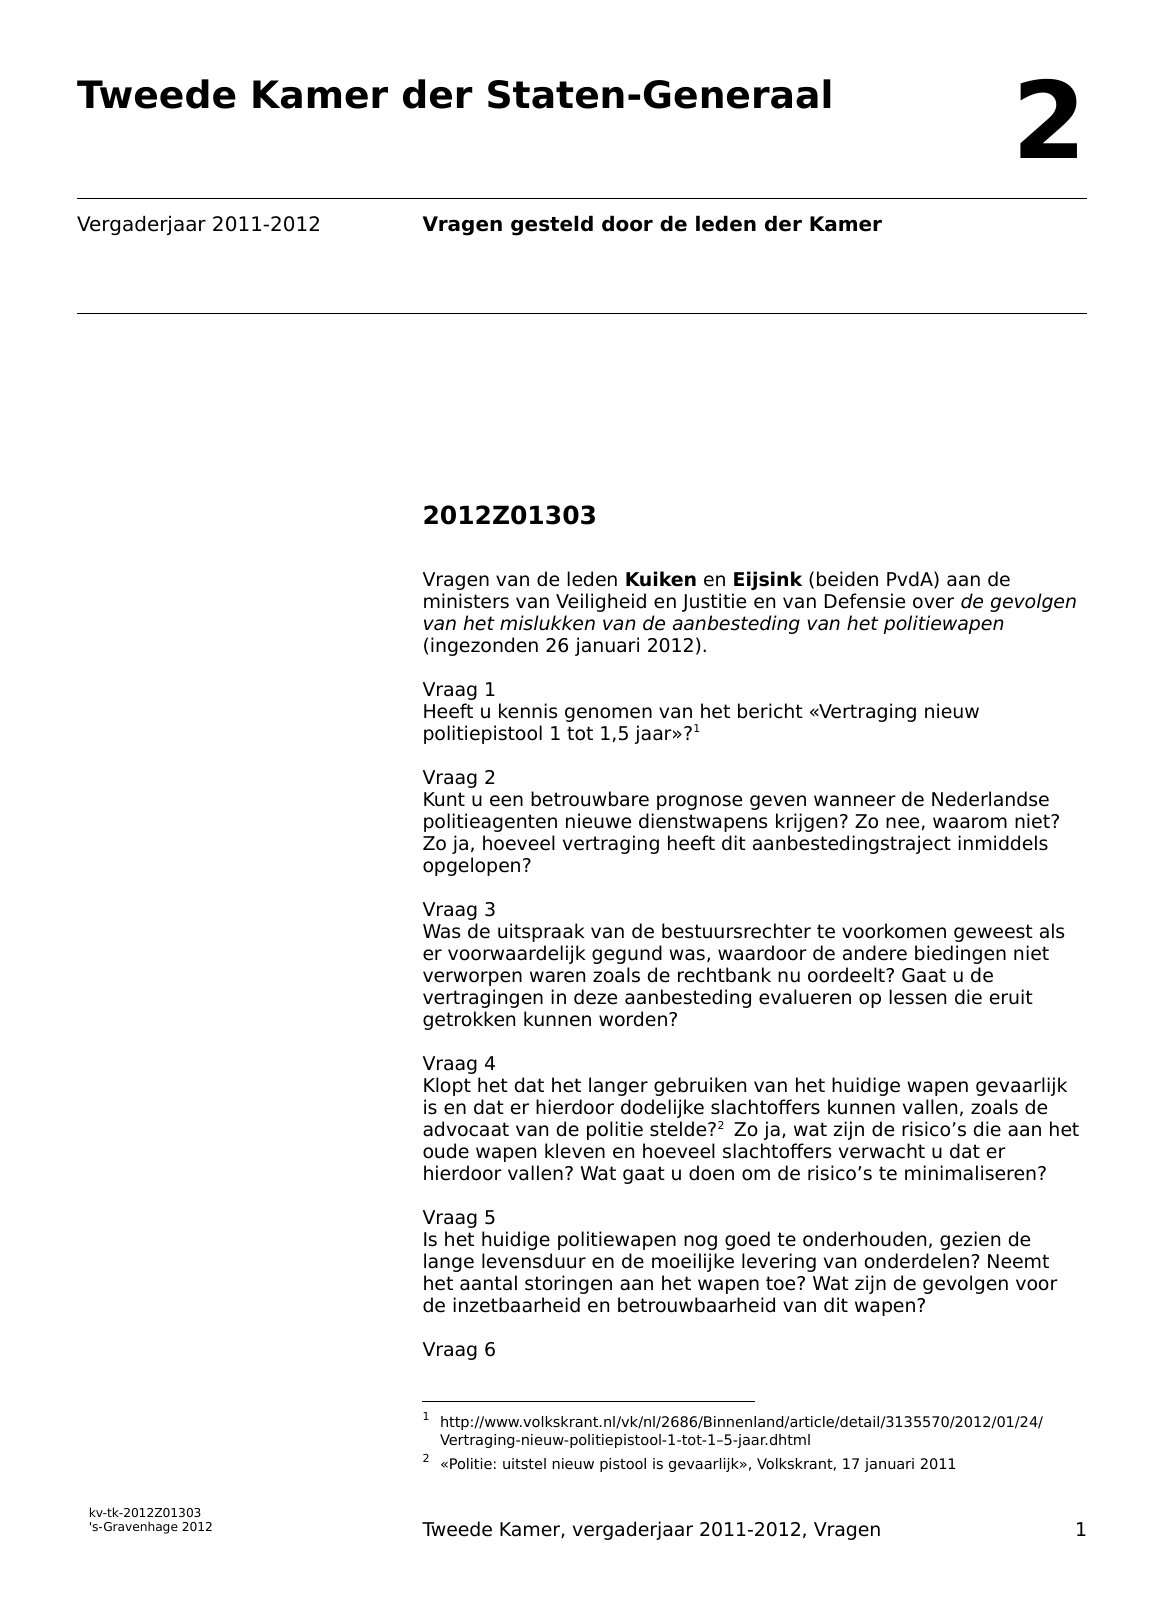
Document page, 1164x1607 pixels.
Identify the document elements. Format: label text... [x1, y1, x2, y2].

text «Politie: uitstel nieuw pistool is gevaarlijk», Volkskrant, 17 januari 2011 [422, 1452, 1087, 1474]
text kv-tk-2012Z01303 [88, 1506, 323, 1520]
text Vraag 6 [422, 1339, 1087, 1361]
text Vraag 2 [422, 767, 1087, 789]
text 2012Z01303 [422, 501, 1087, 531]
text Vragen van de leden Kuiken en Eijsink (beiden PvdA) aan de ministers van Veiligheid en Justitie en van Defensie over de gevolgen van het mislukken van de aanbesteding van het politiewapen (ingezonden 26 januari 2012). [422, 569, 1087, 657]
text Is het huidige politiewapen nog goed te onderhouden, gezien de lange levensduur en de moeilijke levering van onderdelen? Neemt het aantal storingen aan het wapen toe? Wat zijn de gevolgen voor de inzetbaarheid en betrouwbaarheid van dit wapen? [422, 1229, 1087, 1317]
table_header 2 [886, 59, 1087, 198]
text Heeft u kennis genomen van het bericht «Vertraging nieuw politiepistool 1 tot 1,5 jaar»? [422, 701, 1087, 745]
table_header Tweede Kamer der Staten-Generaal [77, 59, 886, 198]
table_cell Vergaderjaar 2011-2012 [77, 199, 422, 313]
table_cell Vragen gesteld door de leden der Kamer [422, 199, 1087, 313]
text Kunt u een betrouwbare prognose geven wanneer de Nederlandse politieagenten nieuwe dienstwapens krijgen? Zo nee, waarom niet? Zo ja, hoeveel vertraging heeft dit aanbestedingstraject inmiddels opgelopen? [422, 789, 1087, 877]
text Was de uitspraak van de bestuursrechter te voorkomen geweest als er voorwaardelijk gegund was, waardoor de andere biedingen niet verworpen waren zoals de rechtbank nu oordeelt? Gaat u de vertragingen in deze aanbesteding evalueren op lessen die eruit getrokken kunnen worden? [422, 921, 1087, 1031]
text Vraag 4 [422, 1053, 1087, 1075]
text Klopt het dat het langer gebruiken van het huidige wapen gevaarlijk is en dat er hierdoor dodelijke slachtoffers kunnen vallen, zoals de advocaat van de politie stelde? Zo ja, wat zijn de risico’s die aan het oude wapen kleven en hoeveel slachtoffers verwacht u dat er hierdoor vallen? Wat gaat u doen om de risico’s te minimaliseren? [422, 1075, 1087, 1185]
text Vraag 3 [422, 899, 1087, 921]
text http://www.volkskrant.nl/vk/nl/2686/Binnenland/article/detail/3135570/2012/01/24/Vertraging-nieuw-politiepistool-1-tot-1–5-jaar.dhtml [422, 1410, 1087, 1449]
text Vraag 1 [422, 679, 1087, 701]
text Vraag 5 [422, 1207, 1087, 1229]
text 's-Gravenhage 2012 [88, 1520, 323, 1534]
